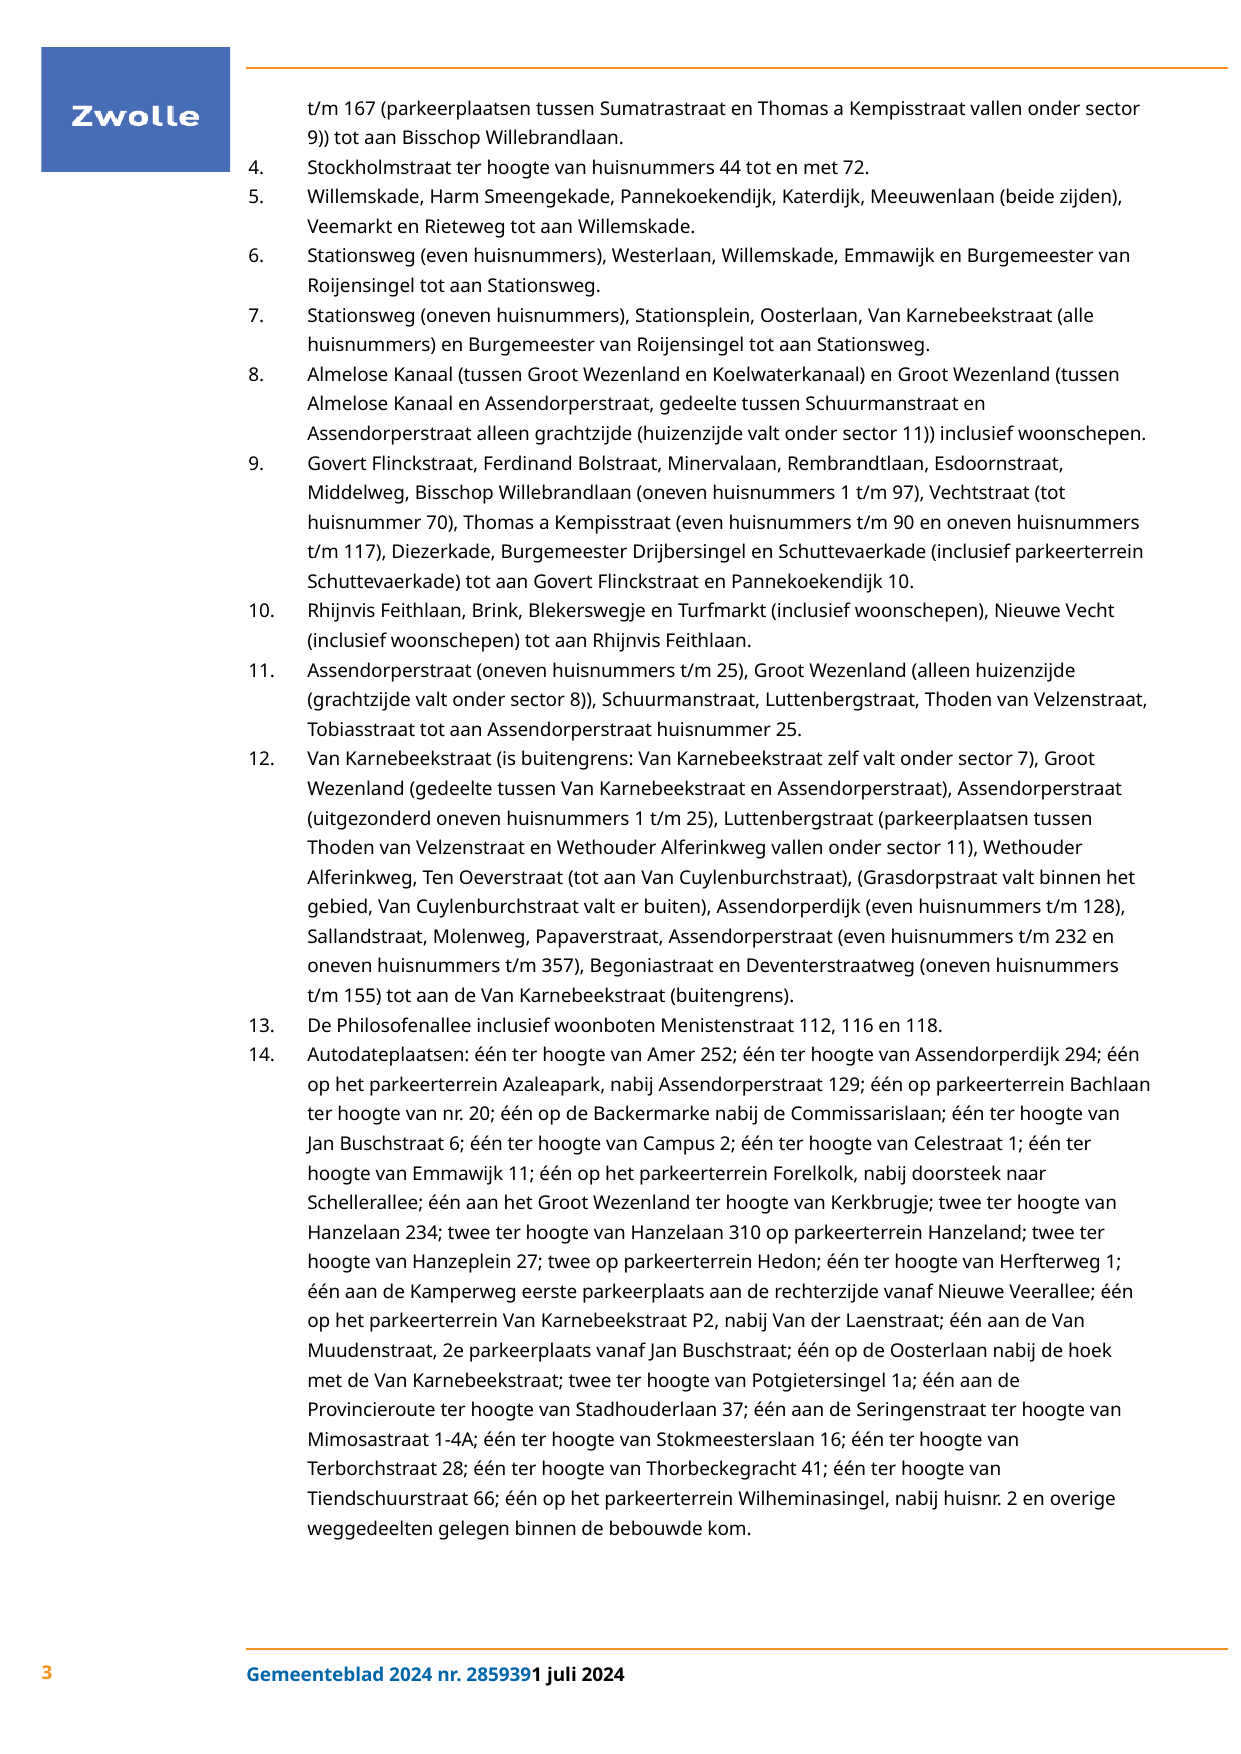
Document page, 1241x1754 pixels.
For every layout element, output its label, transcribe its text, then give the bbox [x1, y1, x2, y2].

picture [41, 47, 231, 172]
list Assendorperstraat (oneven huisnummers t/m 25), Groot Wezenland (alleen huizenzijde (grachtzijde valt onder sector 8)), Schuurmanstraat, Luttenbergstraat, Thoden van Velzenstraat, Tobiasstraat tot aan Assendorperstraat huisnummer 25. [248, 657, 1152, 742]
list Autodateplaatsen: één ter hoogte van Amer 252; één ter hoogte van Assendorperdijk 294; één op het parkeerterrein Azaleapark, nabij Assendorperstraat 129; één op parkeerterrein Bachlaan ter hoogte van nr. 20; één op de Backermarke nabij de Commissarislaan; één ter hoogte van Jan Buschstraat 6; één ter hoogte van Campus 2; één ter hoogte van Celestraat 1; één ter hoogte van Emmawijk 11; één op het parkeerterrein Forelkolk, nabij doorsteek naar Schellerallee; één aan het Groot Wezenland ter hoogte van Kerkbrugje; twee ter hoogte van Hanzelaan 234; twee ter hoogte van Hanzelaan 310 op parkeerterrein Hanzeland; twee ter hoogte van Hanzeplein 27; twee op parkeerterrein Hedon; één ter hoogte van Herfterweg 1; één aan de Kamperweg eerste parkeerplaats aan de rechterzijde vanaf Nieuwe Veerallee; één op het parkeerterrein Van Karnebeekstraat P2, nabij Van der Laenstraat; één aan de Van Muudenstraat, 2e parkeerplaats vanaf Jan Buschstraat; één op de Oosterlaan nabij de hoek met de Van Karnebeekstraat; twee ter hoogte van Potgietersingel 1a; één aan de Provincieroute ter hoogte van Stadhouderlaan 37; één aan de Seringenstraat ter hoogte van Mimosastraat 1-4A; één ter hoogte van Stokmeesterslaan 16; één ter hoogte van Terborchstraat 28; één ter hoogte van Thorbeckegracht 41; één ter hoogte van Tiendschuurstraat 66; één op het parkeerterrein Wilheminasingel, nabij huisnr. 2 en overige weggedeelten gelegen binnen de bebouwde kom. [248, 1041, 1152, 1541]
list Stockholmstraat ter hoogte van huisnummers 44 tot en met 72. [248, 154, 1152, 180]
list Govert Flinckstraat, Ferdinand Bolstraat, Minervalaan, Rembrandtlaan, Esdoornstraat, Middelweg, Bisschop Willebrandlaan (oneven huisnummers 1 t/m 97), Vechtstraat (tot huisnummer 70), Thomas a Kempisstraat (even huisnummers t/m 90 en oneven huisnummers t/m 117), Diezerkade, Burgemeester Drijbersingel en Schuttevaerkade (inclusief parkeerterrein Schuttevaerkade) tot aan Govert Flinckstraat en Pannekoekendijk 10. [248, 450, 1152, 594]
list Stationsweg (even huisnummers), Westerlaan, Willemskade, Emmawijk en Burgemeester van Roijensingel tot aan Stationsweg. [248, 243, 1152, 298]
list Rhijnvis Feithlaan, Brink, Blekerswegje en Turfmarkt (inclusief woonschepen), Nieuwe Vecht (inclusief woonschepen) tot aan Rhijnvis Feithlaan. [248, 598, 1152, 653]
list Almelose Kanaal (tussen Groot Wezenland en Koelwaterkanaal) en Groot Wezenland (tussen Almelose Kanaal en Assendorperstraat, gedeelte tussen Schuurmanstraat en Assendorperstraat alleen grachtzijde (huizenzijde valt onder sector 11)) inclusief woonschepen. [248, 361, 1152, 446]
list t/m 167 (parkeerplaatsen tussen Sumatrastraat en Thomas a Kempisstraat vallen onder sector 9)) tot aan Bisschop Willebrandlaan. [248, 95, 1152, 150]
list Van Karnebeekstraat (is buitengrens: Van Karnebeekstraat zelf valt onder sector 7), Groot Wezenland (gedeelte tussen Van Karnebeekstraat en Assendorperstraat), Assendorperstraat (uitgezonderd oneven huisnummers 1 t/m 25), Luttenbergstraat (parkeerplaatsen tussen Thoden van Velzenstraat en Wethouder Alferinkweg vallen onder sector 11), Wethouder Alferinkweg, Ten Oeverstraat (tot aan Van Cuylenburchstraat), (Grasdorpstraat valt binnen het gebied, Van Cuylenburchstraat valt er buiten), Assendorperdijk (even huisnummers t/m 128), Sallandstraat, Molenweg, Papaverstraat, Assendorperstraat (even huisnummers t/m 232 en oneven huisnummers t/m 357), Begoniastraat en Deventerstraatweg (oneven huisnummers t/m 155) tot aan de Van Karnebeekstraat (buitengrens). [248, 746, 1152, 1008]
list De Philosofenallee inclusief woonboten Menistenstraat 112, 116 en 118. [248, 1012, 1152, 1038]
list Willemskade, Harm Smeengekade, Pannekoekendijk, Katerdijk, Meeuwenlaan (beide zijden), Veemarkt en Rieteweg tot aan Willemskade. [248, 183, 1152, 239]
list Stationsweg (oneven huisnummers), Stationsplein, Oosterlaan, Van Karnebeekstraat (alle huisnummers) en Burgemeester van Roijensingel tot aan Stationsweg. [248, 302, 1152, 357]
